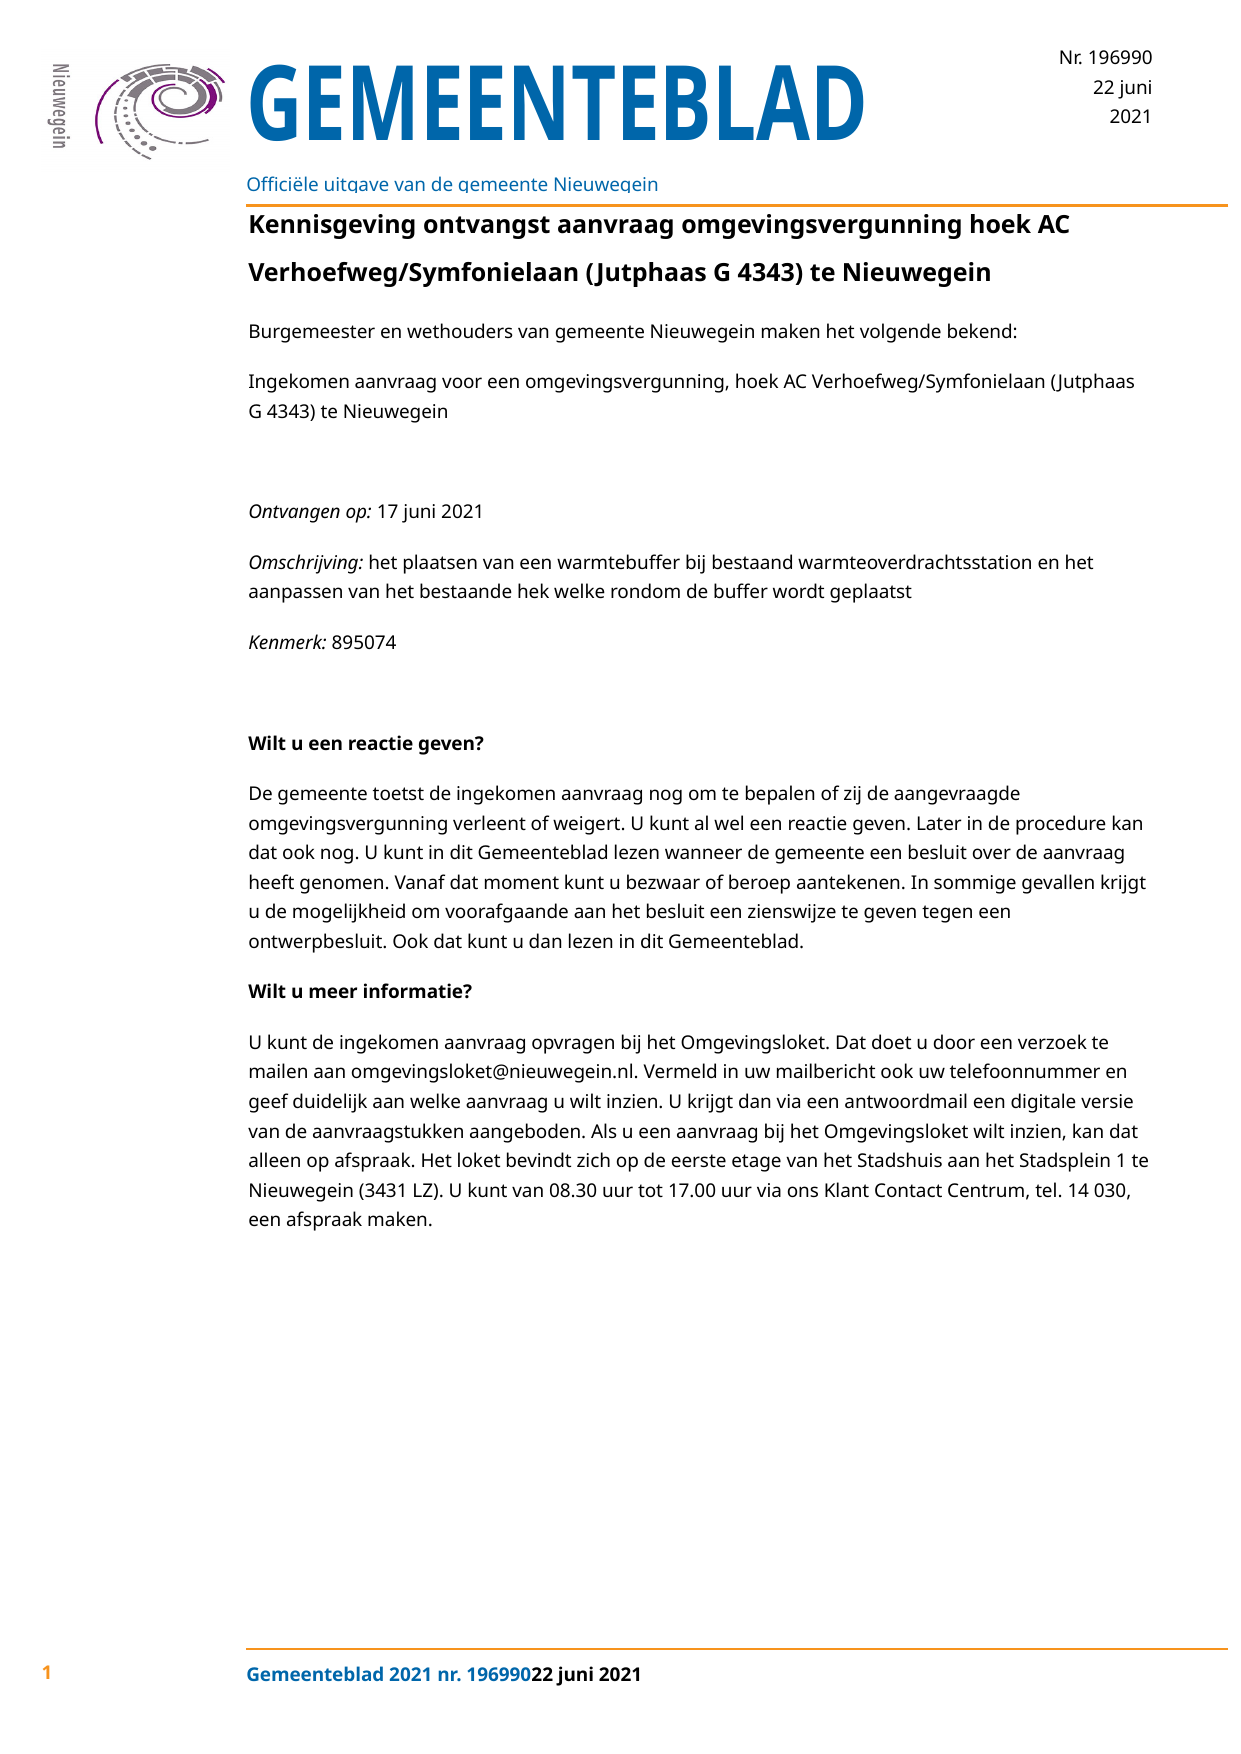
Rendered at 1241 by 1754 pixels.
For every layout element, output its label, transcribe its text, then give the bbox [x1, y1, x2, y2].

picture [41, 47, 231, 172]
text Ontvangen op: 17 juni 2021 [248, 499, 1152, 524]
text Omschrijving: het plaatsen van een warmtebuffer bij bestaand warmteoverdrachtsstation en het aanpassen van het bestaande hek welke rondom de buffer wordt geplaatst [248, 549, 1152, 604]
text Kenmerk: 895074 [248, 629, 1152, 655]
text Kennisgeving ontvangst aanvraag omgevingsvergunning hoek AC Verhoefweg/Symfonielaan (Jutphaas G 4343) te Nieuwegein [248, 207, 1152, 288]
text Ingekomen aanvraag voor een omgevingsvergunning, hoek AC Verhoefweg/Symfonielaan (Jutphaas G 4343) te Nieuwegein [248, 368, 1152, 424]
text U kunt de ingekomen aanvraag opvragen bij het Omgevingsloket. Dat doet u door een verzoek te mailen aan omgevingsloket@nieuwegein.nl. Vermeld in uw mailbericht ook uw telefoonnummer en geef duidelijk aan welke aanvraag u wilt inzien. U krijgt dan via een antwoordmail een digitale versie van de aanvraagstukken aangeboden. Als u een aanvraag bij het Omgevingsloket wilt inzien, kan dat alleen op afspraak. Het loket bevindt zich op de eerste etage van het Stadshuis aan het Stadsplein 1 te Nieuwegein (3431 LZ). U kunt van 08.30 uur tot 17.00 uur via ons Klant Contact Centrum, tel. 14 030, een afspraak maken. [248, 1029, 1152, 1232]
text Wilt u meer informatie? [248, 979, 1152, 1004]
text Burgemeester en wethouders van gemeente Nieuwegein maken het volgende bekend: [248, 318, 1152, 344]
text De gemeente toetst de ingekomen aanvraag nog om te bepalen of zij de aangevraagde omgevingsvergunning verleent of weigert. U kunt al wel een reactie geven. Later in de procedure kan dat ook nog. U kunt in dit Gemeenteblad lezen wanneer de gemeente een besluit over de aanvraag heeft genomen. Vanaf dat moment kunt u bezwaar of beroep aantekenen. In sommige gevallen krijgt u de mogelijkheid om voorafgaande aan het besluit een zienswijze te geven tegen een ontwerpbesluit. Ook dat kunt u dan lezen in dit Gemeenteblad. [248, 780, 1152, 954]
text Wilt u een reactie geven? [248, 730, 1152, 756]
